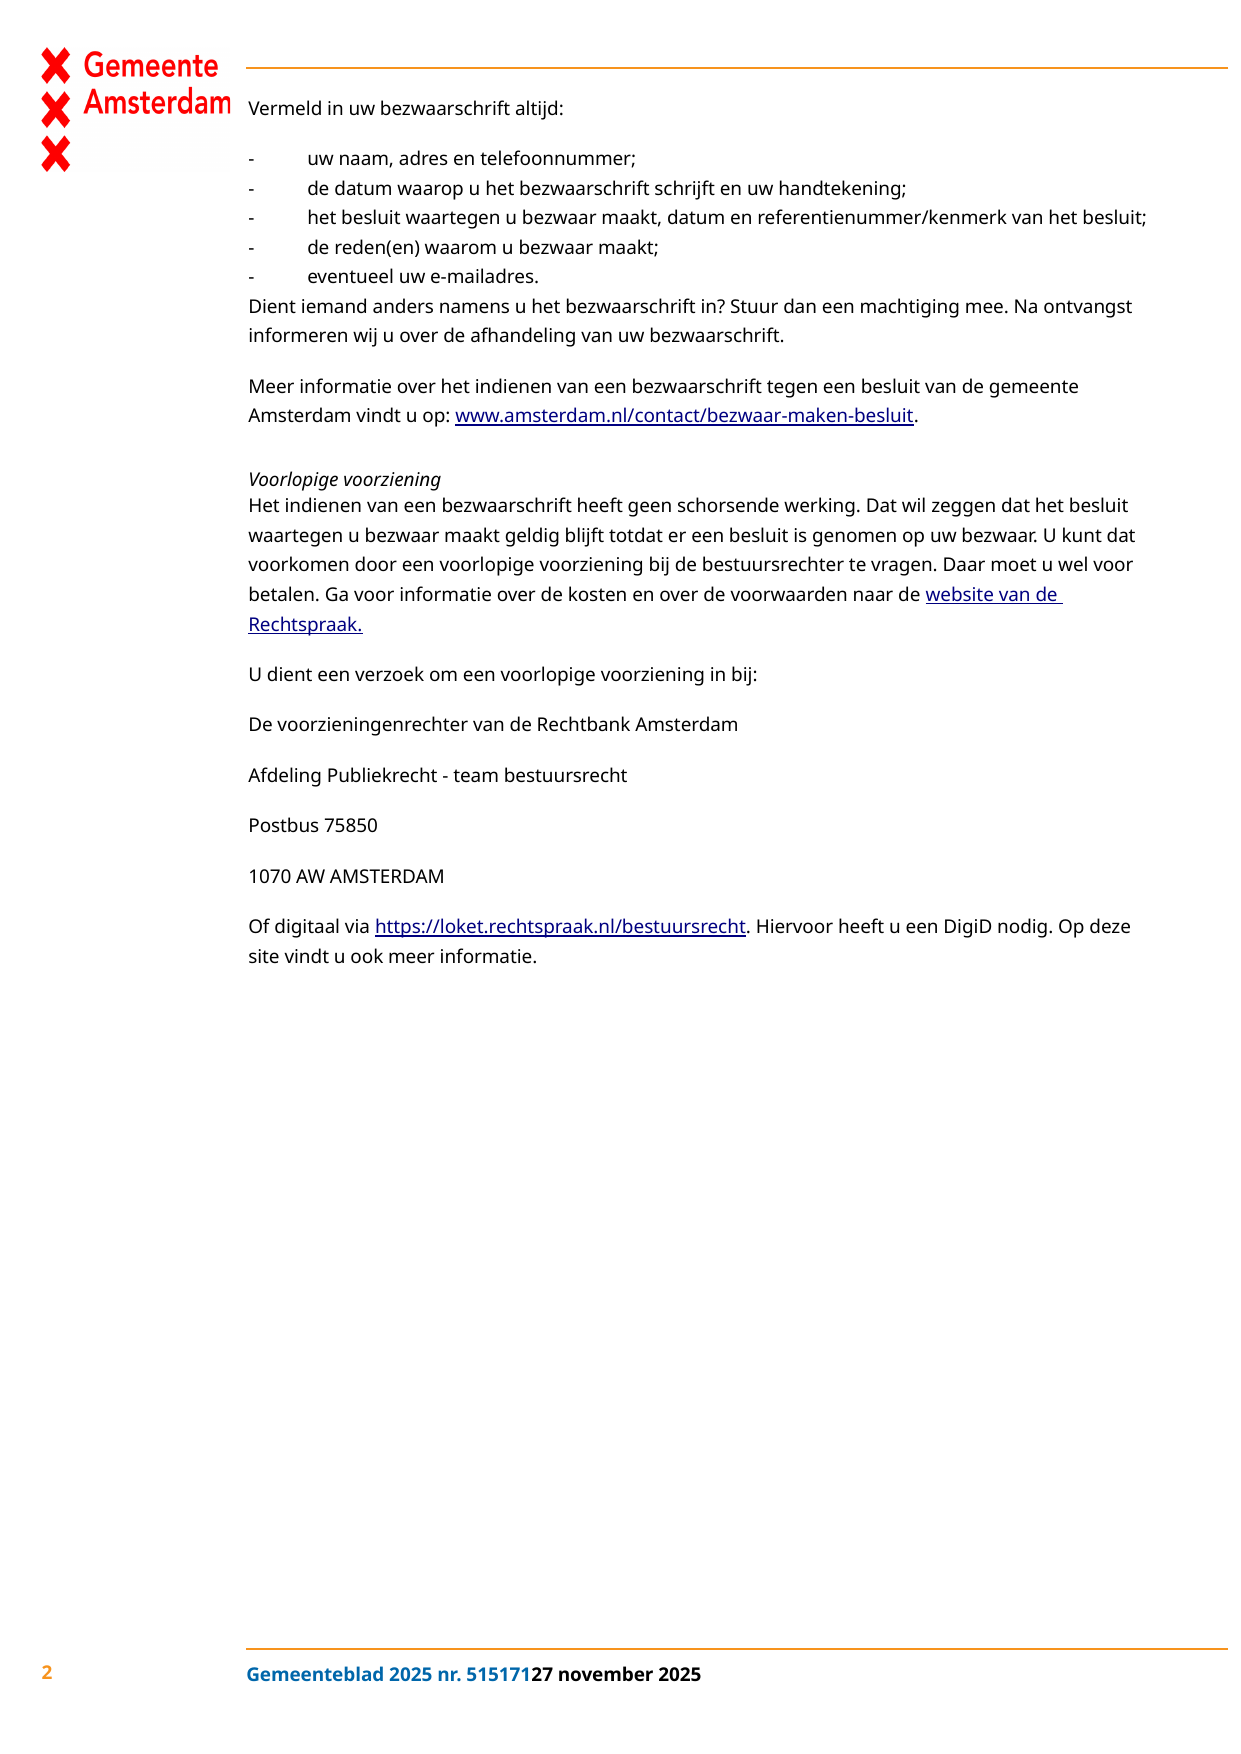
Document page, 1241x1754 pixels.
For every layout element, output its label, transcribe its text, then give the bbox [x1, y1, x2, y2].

list eventueel uw e-mailadres. [248, 263, 1152, 289]
text Afdeling Publiekrecht - team bestuursrecht [248, 762, 1152, 788]
text Postbus 75850 [248, 812, 1152, 838]
picture [41, 47, 231, 172]
text Dient iemand anders namens u het bezwaarschrift in? Stuur dan een machtiging mee. Na ontvangst informeren wij u over de afhandeling van uw bezwaarschrift. [248, 293, 1152, 348]
list de datum waarop u het bezwaarschrift schrijft en uw handtekening; [248, 175, 1152, 201]
text Voorlopige voorziening [248, 467, 1152, 492]
text Het indienen van een bezwaarschrift heeft geen schorsende werking. Dat wil zeggen dat het besluit waartegen u bezwaar maakt geldig blijft totdat er een besluit is genomen op uw bezwaar. U kunt dat voorkomen door een voorlopige voorziening bij de bestuursrechter te vragen. Daar moet u wel voor betalen. Ga voor informatie over de kosten en over de voorwaarden naar de website van de Rechtspraak. [248, 492, 1152, 636]
list uw naam, adres en telefoonnummer; [248, 145, 1152, 171]
text U dient een verzoek om een voorlopige voorziening in bij: [248, 661, 1152, 687]
text Vermeld in uw bezwaarschrift altijd: [248, 95, 1152, 121]
list het besluit waartegen u bezwaar maakt, datum en referentienummer/kenmerk van het besluit; [248, 204, 1152, 230]
text 1070 AW AMSTERDAM [248, 863, 1152, 888]
text De voorzieningenrechter van de Rechtbank Amsterdam [248, 712, 1152, 737]
text Meer informatie over het indienen van een bezwaarschrift tegen een besluit van de gemeente Amsterdam vindt u op: www.amsterdam.nl/contact/bezwaar-maken-besluit. [248, 373, 1152, 428]
text Of digitaal via https://loket.rechtspraak.nl/bestuursrecht. Hiervoor heeft u een DigiD nodig. Op deze site vindt u ook meer informatie. [248, 913, 1152, 968]
list de reden(en) waarom u bezwaar maakt; [248, 234, 1152, 260]
